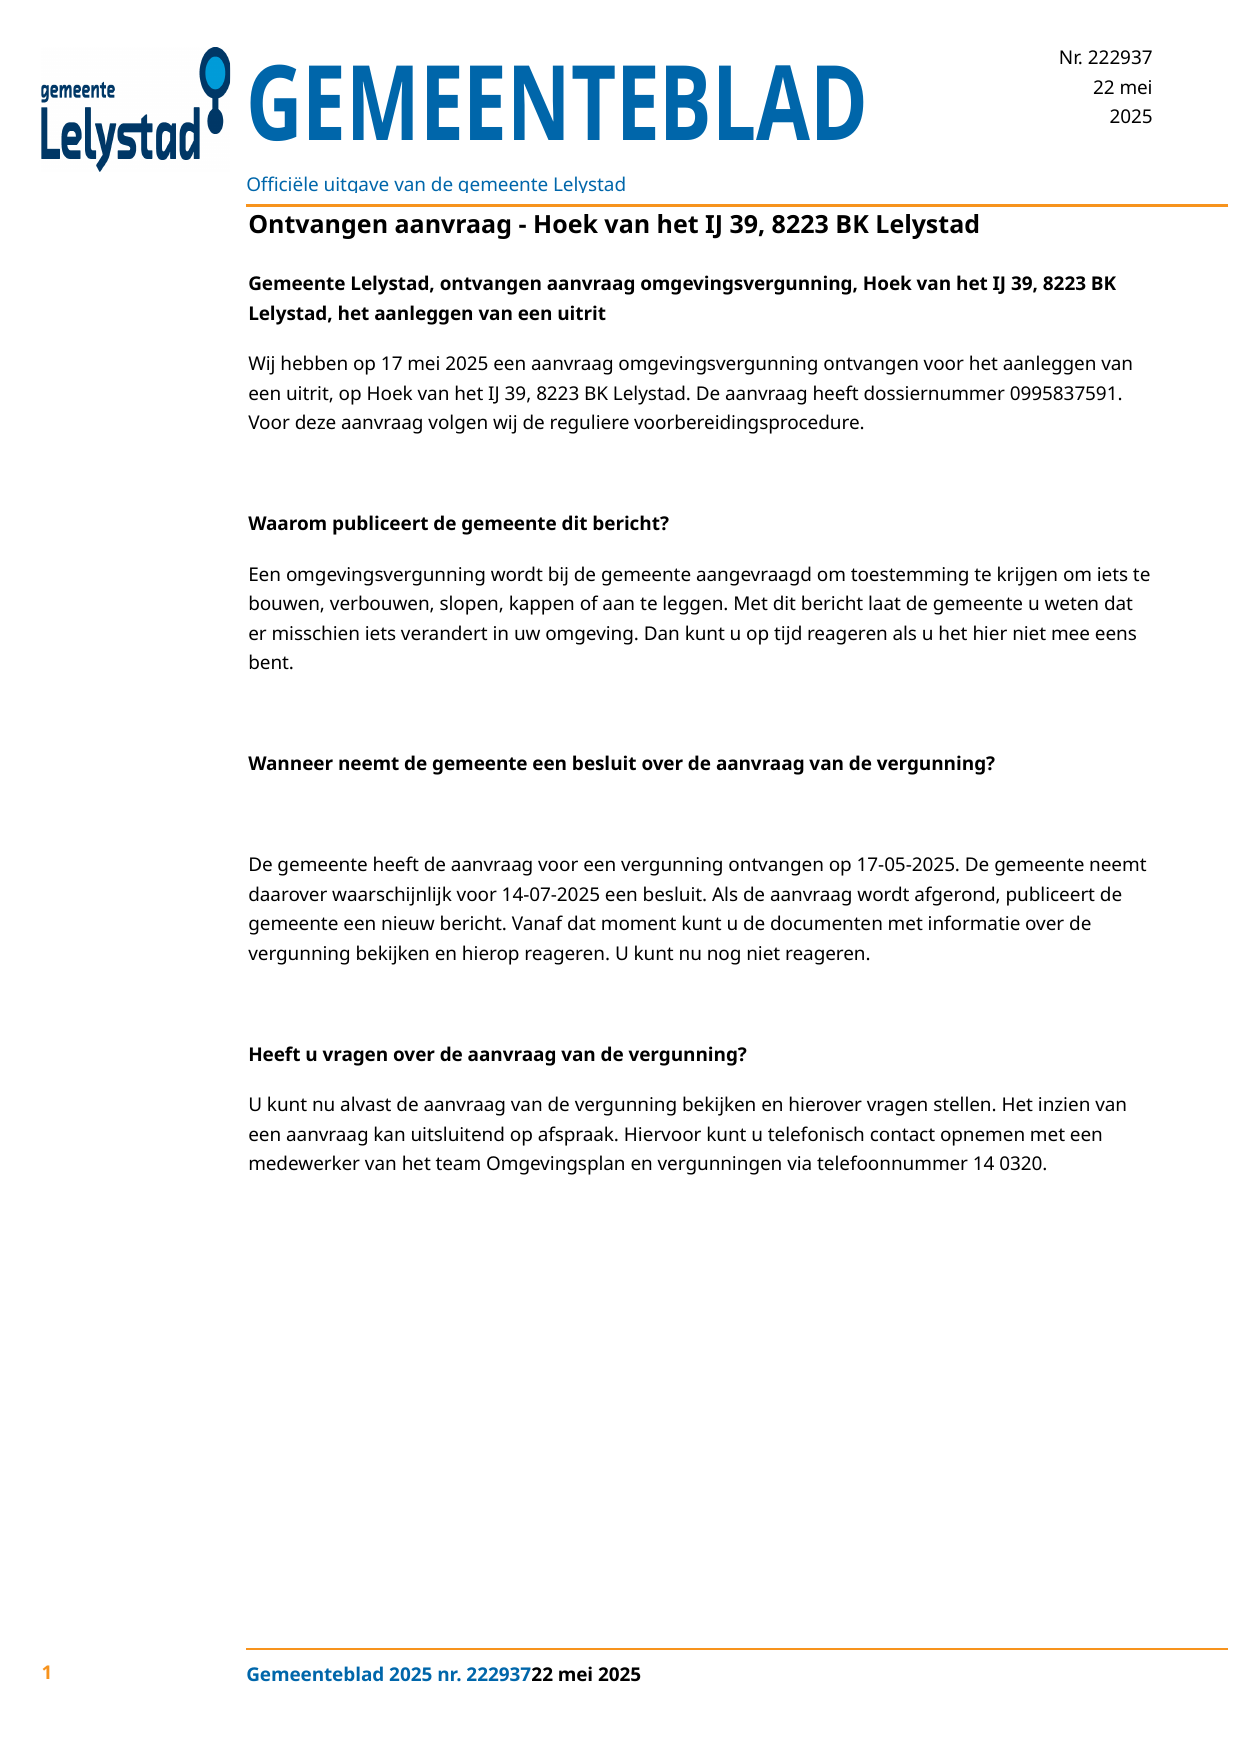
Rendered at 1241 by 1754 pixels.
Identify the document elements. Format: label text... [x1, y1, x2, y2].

text De gemeente heeft de aanvraag voor een vergunning ontvangen op 17-05-2025. De gemeente neemt daarover waarschijnlijk voor 14-07-2025 een besluit. Als de aanvraag wordt afgerond, publiceert de gemeente een nieuw bericht. Vanaf dat moment kunt u de documenten met informatie over de vergunning bekijken en hierop reageren. U kunt nu nog niet reageren. [248, 851, 1152, 966]
text Heeft u vragen over de aanvraag van de vergunning? [248, 1041, 1152, 1066]
text Gemeente Lelystad, ontvangen aanvraag omgevingsvergunning, Hoek van het IJ 39, 8223 BK Lelystad, het aanleggen van een uitrit [248, 270, 1152, 326]
text Ontvangen aanvraag - Hoek van het IJ 39, 8223 BK Lelystad [248, 207, 1152, 241]
text U kunt nu alvast de aanvraag van de vergunning bekijken en hierover vragen stellen. Het inzien van een aanvraag kan uitsluitend op afspraak. Hiervoor kunt u telefonisch contact opnemen met een medewerker van het team Omgevingsplan en vergunningen via telefoonnummer 14 0320. [248, 1091, 1152, 1176]
text Een omgevingsvergunning wordt bij de gemeente aangevraagd om toestemming te krijgen om iets te bouwen, verbouwen, slopen, kappen of aan te leggen. Met dit bericht laat de gemeente u weten dat er misschien iets verandert in uw omgeving. Dan kunt u op tijd reageren als u het hier niet mee eens bent. [248, 561, 1152, 675]
text Wanneer neemt de gemeente een besluit over de aanvraag van de vergunning? [248, 750, 1152, 776]
text Waarom publiceert de gemeente dit bericht? [248, 510, 1152, 536]
picture [41, 47, 231, 172]
text Wij hebben op 17 mei 2025 een aanvraag omgevingsvergunning ontvangen voor het aanleggen van een uitrit, op Hoek van het IJ 39, 8223 BK Lelystad. De aanvraag heeft dossiernummer 0995837591. Voor deze aanvraag volgen wij de reguliere voorbereidingsprocedure. [248, 350, 1152, 435]
